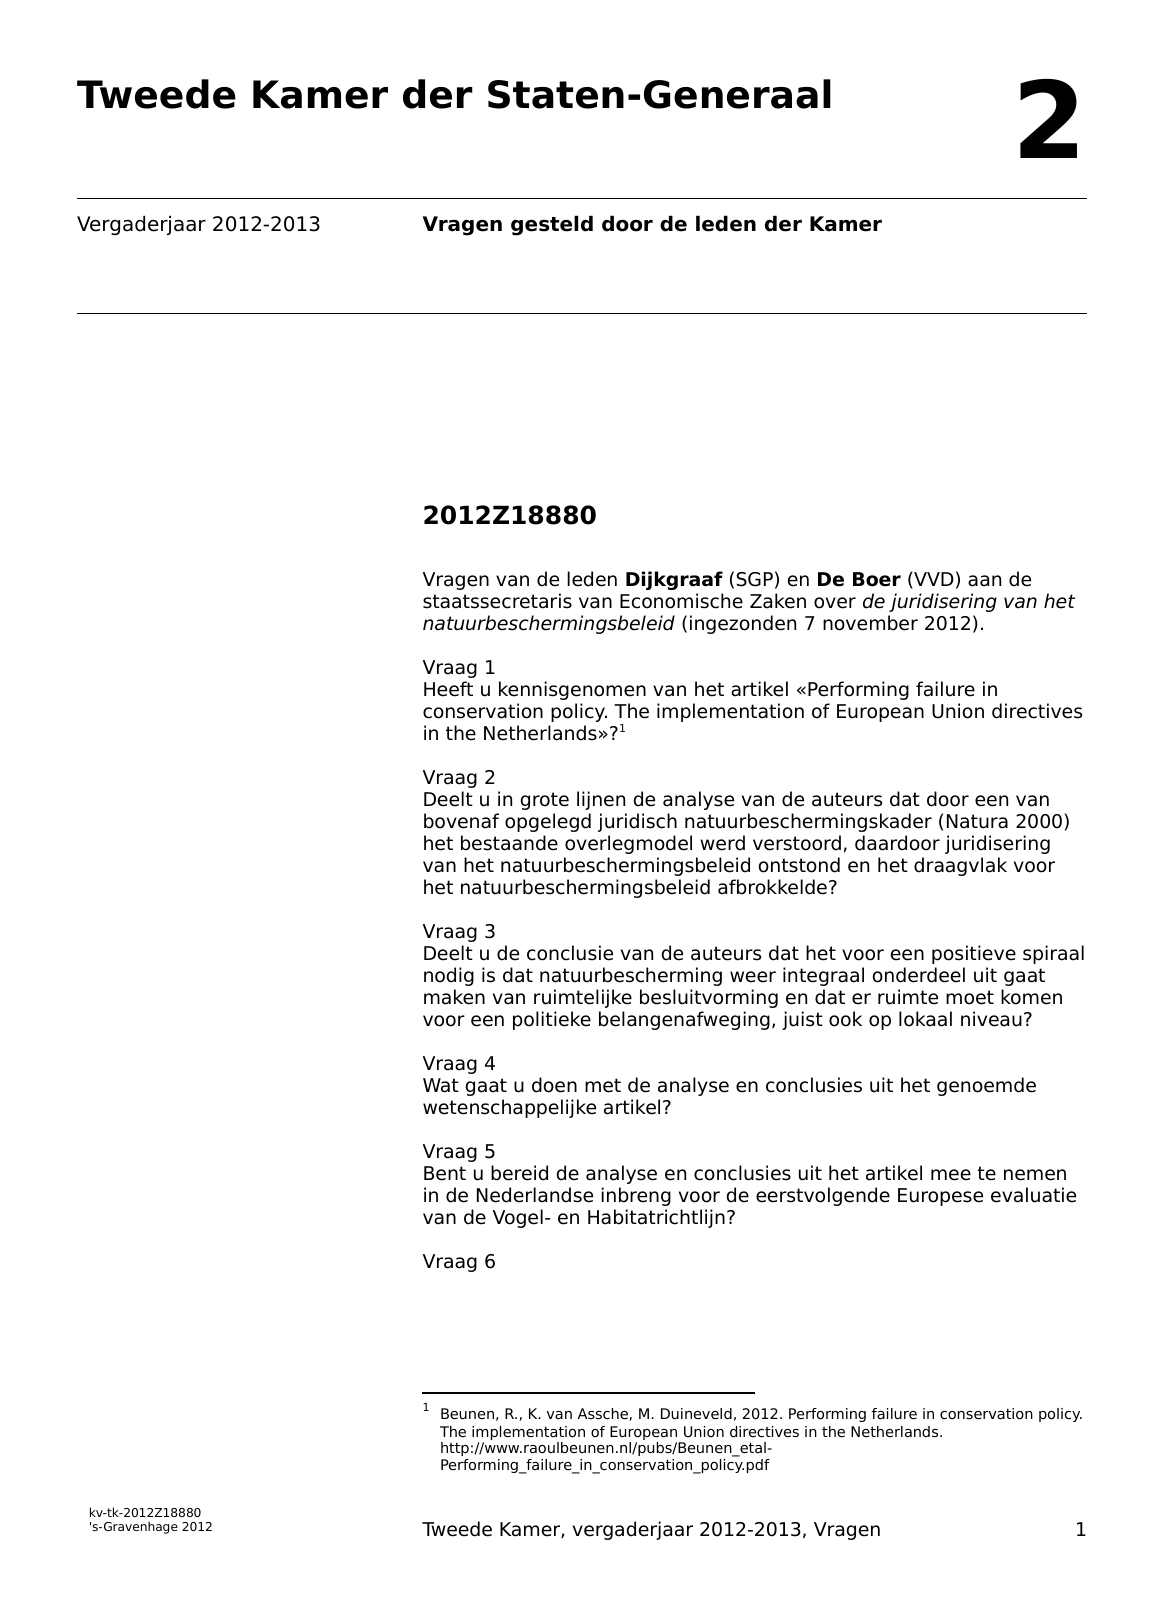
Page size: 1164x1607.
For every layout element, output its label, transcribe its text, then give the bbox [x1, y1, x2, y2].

table_header Tweede Kamer der Staten-Generaal [77, 59, 886, 198]
text 's-Gravenhage 2012 [88, 1520, 323, 1534]
text Vraag 1 [422, 657, 1087, 679]
text Vraag 5 [422, 1141, 1087, 1163]
text Vraag 4 [422, 1053, 1087, 1075]
text Deelt u in grote lijnen de analyse van de auteurs dat door een van bovenaf opgelegd juridisch natuurbeschermingskader (Natura 2000) het bestaande overlegmodel werd verstoord, daardoor juridisering van het natuurbeschermingsbeleid ontstond en het draagvlak voor het natuurbeschermingsbeleid afbrokkelde? [422, 789, 1087, 899]
table_cell Vergaderjaar 2012-2013 [77, 199, 422, 313]
text Vraag 2 [422, 767, 1087, 789]
text Vraag 3 [422, 921, 1087, 943]
text Vragen van de leden Dijkgraaf (SGP) en De Boer (VVD) aan de staatssecretaris van Economische Zaken over de juridisering van het natuurbeschermingsbeleid (ingezonden 7 november 2012). [422, 569, 1087, 635]
table_cell Vragen gesteld door de leden der Kamer [422, 199, 1087, 313]
text kv-tk-2012Z18880 [88, 1506, 323, 1520]
text Beunen, R., K. van Assche, M. Duineveld, 2012. Performing failure in conservation policy. The implementation of European Union directives in the Netherlands. http://www.raoulbeunen.nl/pubs/Beunen_etal-Performing_failure_in_conservation_policy.pdf [422, 1402, 1087, 1474]
text Heeft u kennisgenomen van het artikel «Performing failure in conservation policy. The implementation of European Union directives in the Netherlands»? [422, 679, 1087, 745]
text 2012Z18880 [422, 501, 1087, 531]
text Deelt u de conclusie van de auteurs dat het voor een positieve spiraal nodig is dat natuurbescherming weer integraal onderdeel uit gaat maken van ruimtelijke besluitvorming en dat er ruimte moet komen voor een politieke belangenafweging, juist ook op lokaal niveau? [422, 943, 1087, 1031]
text Wat gaat u doen met de analyse en conclusies uit het genoemde wetenschappelijke artikel? [422, 1075, 1087, 1119]
text Vraag 6 [422, 1251, 1087, 1273]
table_header 2 [886, 59, 1087, 198]
text Bent u bereid de analyse en conclusies uit het artikel mee te nemen in de Nederlandse inbreng voor de eerstvolgende Europese evaluatie van de Vogel- en Habitatrichtlijn? [422, 1163, 1087, 1229]
